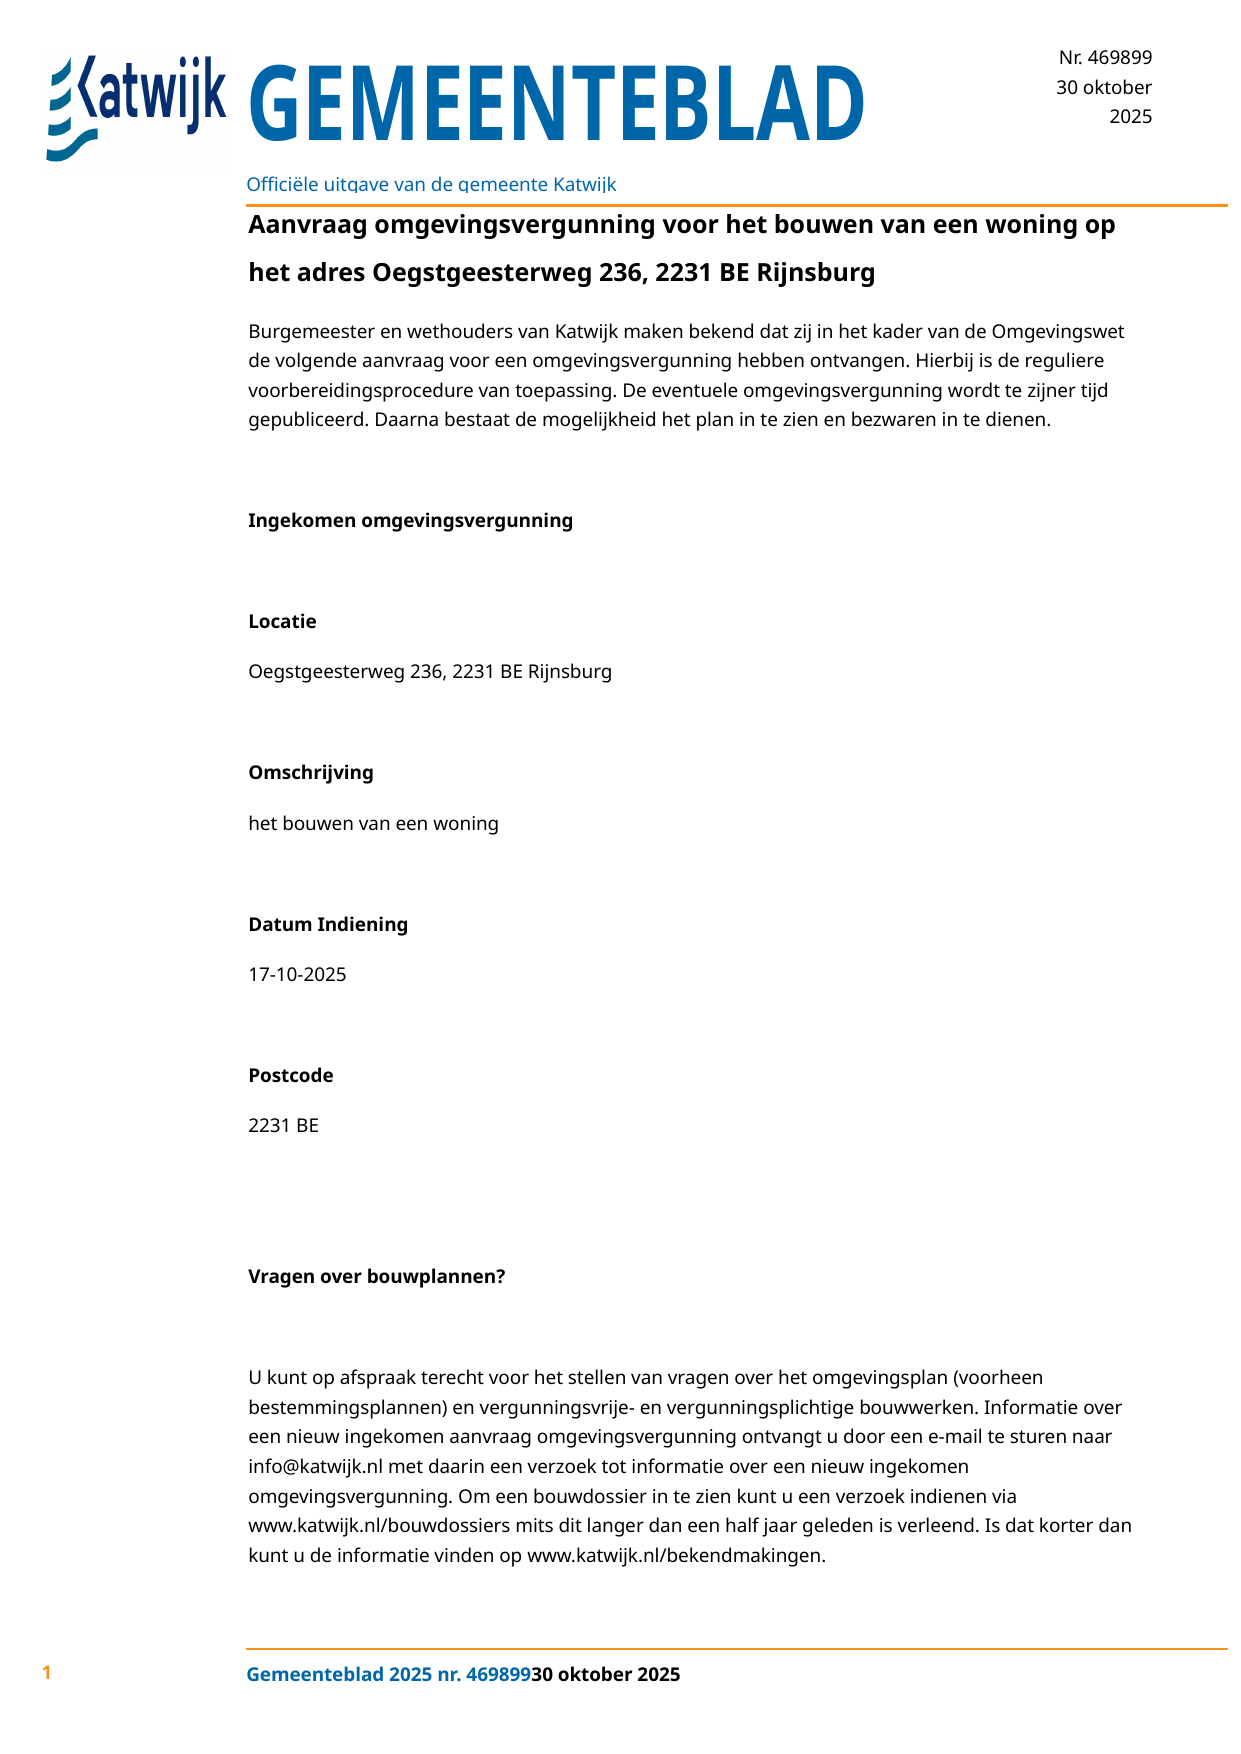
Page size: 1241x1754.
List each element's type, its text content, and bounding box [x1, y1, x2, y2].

text Ingekomen omgevingsvergunning [248, 507, 1152, 533]
text Vragen over bouwplannen? [248, 1264, 1152, 1289]
text 2231 BE [248, 1112, 1152, 1138]
text Postcode [248, 1062, 1152, 1088]
text Burgemeester en wethouders van Katwijk maken bekend dat zij in het kader van de Omgevingswet de volgende aanvraag voor een omgevingsvergunning hebben ontvangen. Hierbij is de reguliere voorbereidingsprocedure van toepassing. De eventuele omgevingsvergunning wordt te zijner tijd gepubliceerd. Daarna bestaat de mogelijkheid het plan in te zien en bezwaren in te dienen. [248, 318, 1152, 432]
text 17-10-2025 [248, 961, 1152, 987]
picture [41, 47, 231, 172]
text U kunt op afspraak terecht voor het stellen van vragen over het omgevingsplan (voorheen bestemmingsplannen) en vergunningsvrije- en vergunningsplichtige bouwwerken. Informatie over een nieuw ingekomen aanvraag omgevingsvergunning ontvangt u door een e-mail te sturen naar info@katwijk.nl met daarin een verzoek tot informatie over een nieuw ingekomen omgevingsvergunning. Om een bouwdossier in te zien kunt u een verzoek indienen via www.katwijk.nl/bouwdossiers mits dit langer dan een half jaar geleden is verleend. Is dat korter dan kunt u de informatie vinden op www.katwijk.nl/bekendmakingen. [248, 1364, 1152, 1568]
text Aanvraag omgevingsvergunning voor het bouwen van een woning op het adres Oegstgeesterweg 236, 2231 BE Rijnsburg [248, 207, 1152, 288]
text het bouwen van een woning [248, 810, 1152, 836]
text Oegstgeesterweg 236, 2231 BE Rijnsburg [248, 659, 1152, 684]
text Datum Indiening [248, 911, 1152, 937]
text Locatie [248, 608, 1152, 634]
text Omschrijving [248, 759, 1152, 785]
